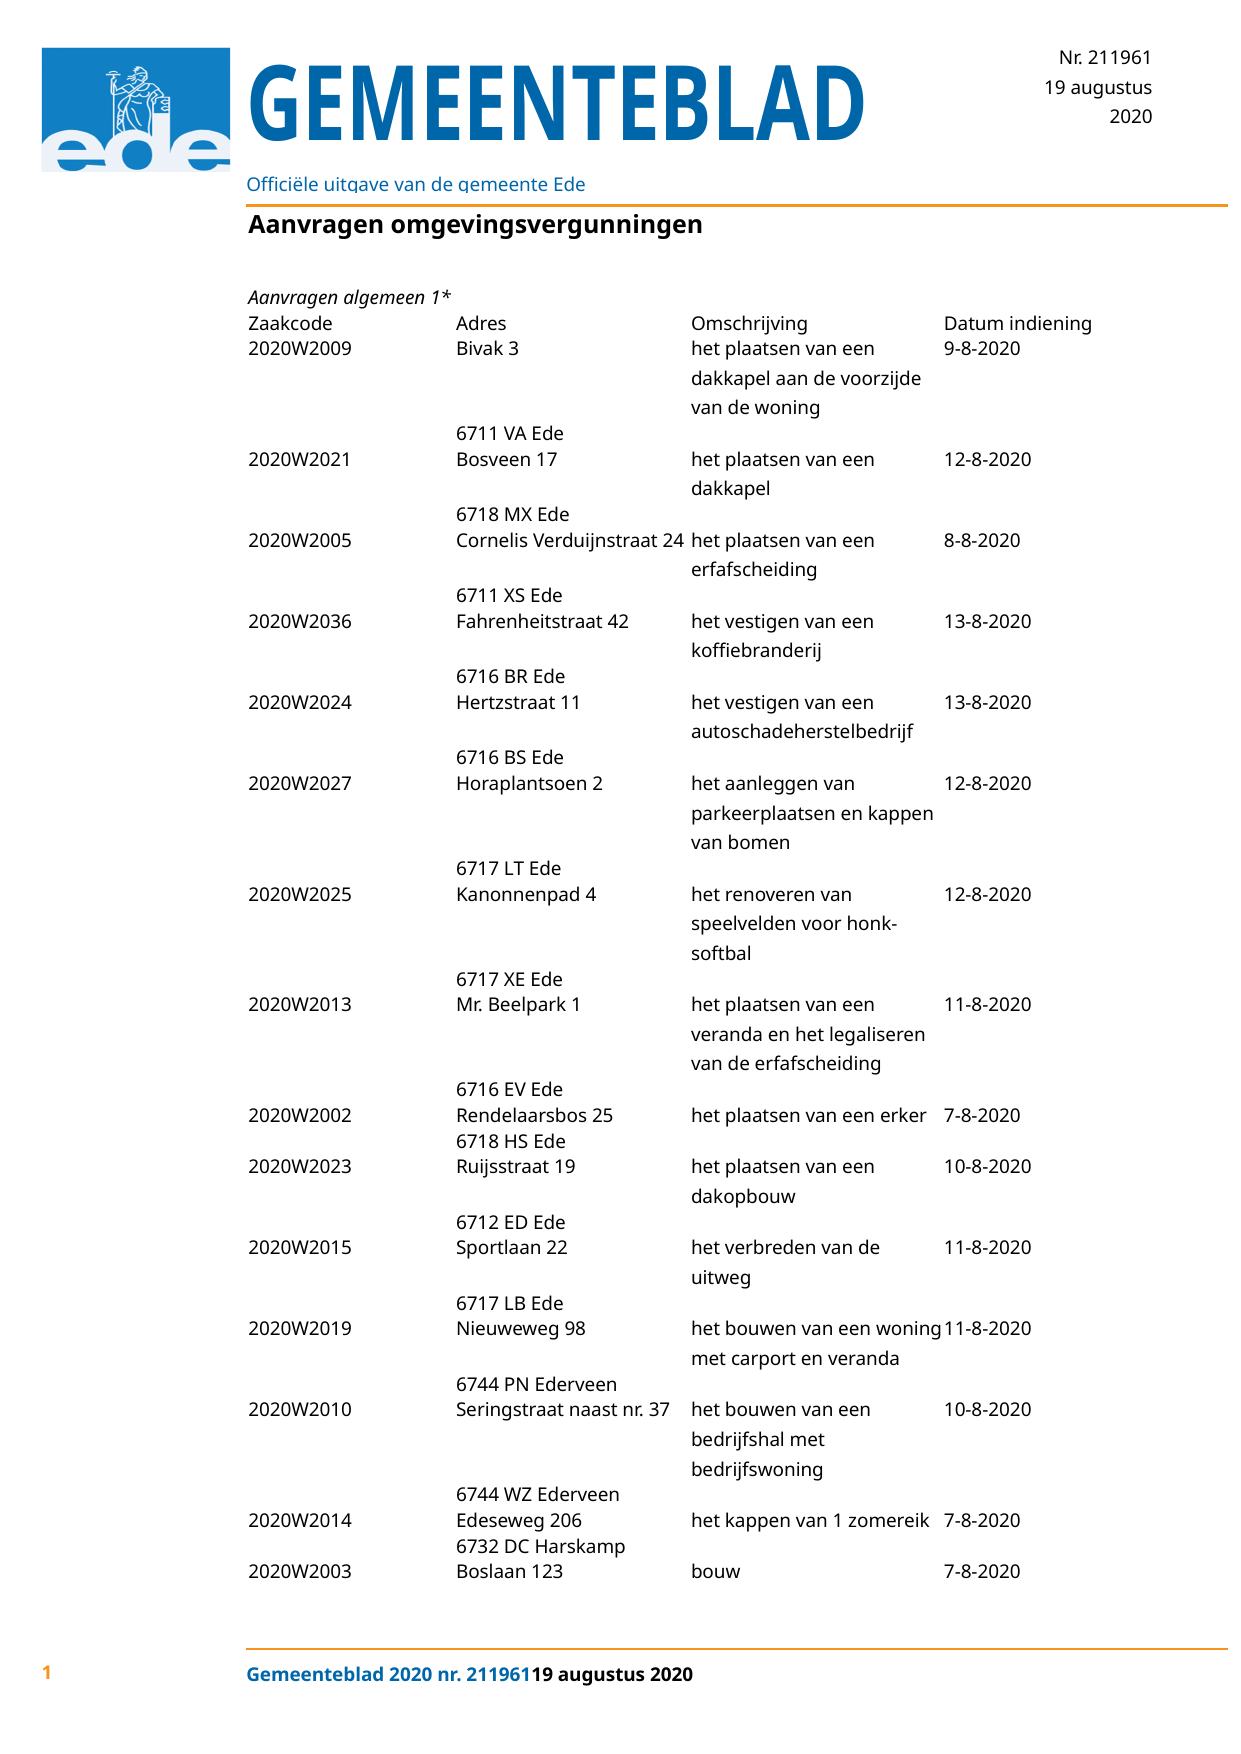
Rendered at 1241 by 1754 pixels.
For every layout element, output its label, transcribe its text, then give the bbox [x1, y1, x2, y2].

table_cell 9-8-2020 [944, 335, 1152, 420]
table_cell Cornelis Verduijnstraat 24 [456, 527, 691, 582]
table_cell [944, 966, 1152, 991]
table_cell [944, 1290, 1152, 1316]
table_cell [248, 745, 456, 770]
table_cell het vestigen van een koffiebranderij [691, 608, 944, 663]
table_cell [691, 1209, 944, 1234]
table_cell 6717 LT Ede [456, 855, 691, 881]
table_cell [248, 664, 456, 689]
table_cell [248, 1290, 456, 1316]
table_cell Sportlaan 22 [456, 1235, 691, 1290]
table_cell Bivak 3 [456, 335, 691, 420]
table_cell [248, 1076, 456, 1102]
table_cell [691, 664, 944, 689]
table_cell 6716 BR Ede [456, 664, 691, 689]
picture [41, 47, 231, 172]
table_cell 2020W2027 [248, 770, 456, 855]
table_cell 2020W2014 [248, 1507, 456, 1533]
table_cell 12-8-2020 [944, 881, 1152, 966]
table_cell [248, 966, 456, 991]
text Aanvragen algemeen 1* [248, 284, 1152, 309]
table_cell het plaatsen van een erfafscheiding [691, 527, 944, 582]
table_cell 2020W2021 [248, 446, 456, 501]
table_cell het plaatsen van een dakkapel aan de voorzijde van de woning [691, 335, 944, 420]
table_cell 2020W2005 [248, 527, 456, 582]
table_cell 7-8-2020 [944, 1102, 1152, 1128]
table_header Zaakcode [248, 310, 456, 335]
table_cell [944, 1209, 1152, 1234]
table_cell Seringstraat naast nr. 37 [456, 1397, 691, 1482]
table_cell [944, 1076, 1152, 1102]
table_cell [248, 420, 456, 446]
table_cell [944, 1482, 1152, 1507]
table_cell Kanonnenpad 4 [456, 881, 691, 966]
table_cell het bouwen van een bedrijfshal met bedrijfswoning [691, 1397, 944, 1482]
table_cell het plaatsen van een dakkapel [691, 446, 944, 501]
table_cell Edeseweg 206 [456, 1507, 691, 1533]
table_cell 13-8-2020 [944, 608, 1152, 663]
table_cell 6717 XE Ede [456, 966, 691, 991]
table_cell [944, 745, 1152, 770]
table_cell [691, 1533, 944, 1559]
table_cell 7-8-2020 [944, 1507, 1152, 1533]
table_cell 2020W2019 [248, 1316, 456, 1371]
table_cell Mr. Beelpark 1 [456, 991, 691, 1076]
table_cell het vestigen van een autoschadeherstelbedrijf [691, 689, 944, 744]
table_cell Ruijsstraat 19 [456, 1154, 691, 1209]
table_cell Boslaan 123 [456, 1559, 691, 1584]
table_cell 11-8-2020 [944, 1235, 1152, 1290]
table_cell 2020W2009 [248, 335, 456, 420]
table_cell [944, 1128, 1152, 1153]
table_cell [248, 1371, 456, 1397]
table_cell 11-8-2020 [944, 991, 1152, 1076]
table_header Datum indiening [944, 310, 1152, 335]
table_cell [691, 1076, 944, 1102]
table_cell 2020W2015 [248, 1235, 456, 1290]
table_cell 2020W2023 [248, 1154, 456, 1209]
table_cell 6711 VA Ede [456, 420, 691, 446]
text Aanvragen omgevingsvergunningen [248, 207, 1152, 241]
table_cell 10-8-2020 [944, 1397, 1152, 1482]
table_cell het plaatsen van een erker [691, 1102, 944, 1128]
table_cell [691, 1482, 944, 1507]
table_cell 6711 XS Ede [456, 583, 691, 608]
table_cell [691, 420, 944, 446]
table_cell 10-8-2020 [944, 1154, 1152, 1209]
table_cell 6716 EV Ede [456, 1076, 691, 1102]
table_cell [248, 1128, 456, 1153]
table_cell 7-8-2020 [944, 1559, 1152, 1584]
table_cell Fahrenheitstraat 42 [456, 608, 691, 663]
table_cell het plaatsen van een veranda en het legaliseren van de erfafscheiding [691, 991, 944, 1076]
table_cell 6744 WZ Ederveen [456, 1482, 691, 1507]
table_cell [944, 583, 1152, 608]
table_cell 8-8-2020 [944, 527, 1152, 582]
table_cell [691, 855, 944, 881]
table_header Adres [456, 310, 691, 335]
table_cell Hertzstraat 11 [456, 689, 691, 744]
table_cell 2020W2002 [248, 1102, 456, 1128]
table_cell 2020W2024 [248, 689, 456, 744]
table_cell [944, 855, 1152, 881]
table_cell [691, 745, 944, 770]
table_cell [248, 583, 456, 608]
table_cell het bouwen van een woning met carport en veranda [691, 1316, 944, 1371]
table_cell [691, 966, 944, 991]
table_cell het plaatsen van een dakopbouw [691, 1154, 944, 1209]
table_cell 6717 LB Ede [456, 1290, 691, 1316]
table_cell 6732 DC Harskamp [456, 1533, 691, 1559]
table_cell 12-8-2020 [944, 446, 1152, 501]
table_cell [944, 501, 1152, 527]
table_cell 2020W2003 [248, 1559, 456, 1584]
table_cell bouw [691, 1559, 944, 1584]
table_cell 2020W2025 [248, 881, 456, 966]
table_cell 2020W2013 [248, 991, 456, 1076]
table_cell het aanleggen van parkeerplaatsen en kappen van bomen [691, 770, 944, 855]
table_header Omschrijving [691, 310, 944, 335]
table_cell Bosveen 17 [456, 446, 691, 501]
table_cell [691, 1128, 944, 1153]
table_cell 6716 BS Ede [456, 745, 691, 770]
table_cell [944, 1533, 1152, 1559]
table_cell Horaplantsoen 2 [456, 770, 691, 855]
table_cell [691, 1290, 944, 1316]
table_cell [248, 1533, 456, 1559]
table_cell [248, 1482, 456, 1507]
table_cell [944, 420, 1152, 446]
table_cell 12-8-2020 [944, 770, 1152, 855]
table_cell 2020W2036 [248, 608, 456, 663]
table_cell [944, 1371, 1152, 1397]
table_cell 13-8-2020 [944, 689, 1152, 744]
table_cell 6744 PN Ederveen [456, 1371, 691, 1397]
table_cell 11-8-2020 [944, 1316, 1152, 1371]
table_cell Rendelaarsbos 25 [456, 1102, 691, 1128]
table_cell [691, 583, 944, 608]
table_cell Nieuweweg 98 [456, 1316, 691, 1371]
table_cell het verbreden van de uitweg [691, 1235, 944, 1290]
table_cell 2020W2010 [248, 1397, 456, 1482]
table_cell [248, 855, 456, 881]
table_cell 6718 MX Ede [456, 501, 691, 527]
table_cell [691, 501, 944, 527]
table_cell het renoveren van speelvelden voor honk-softbal [691, 881, 944, 966]
table_cell 6712 ED Ede [456, 1209, 691, 1234]
table_cell het kappen van 1 zomereik [691, 1507, 944, 1533]
table_cell 6718 HS Ede [456, 1128, 691, 1153]
table_cell [248, 1209, 456, 1234]
table_cell [944, 664, 1152, 689]
table_cell [691, 1371, 944, 1397]
table_cell [248, 501, 456, 527]
